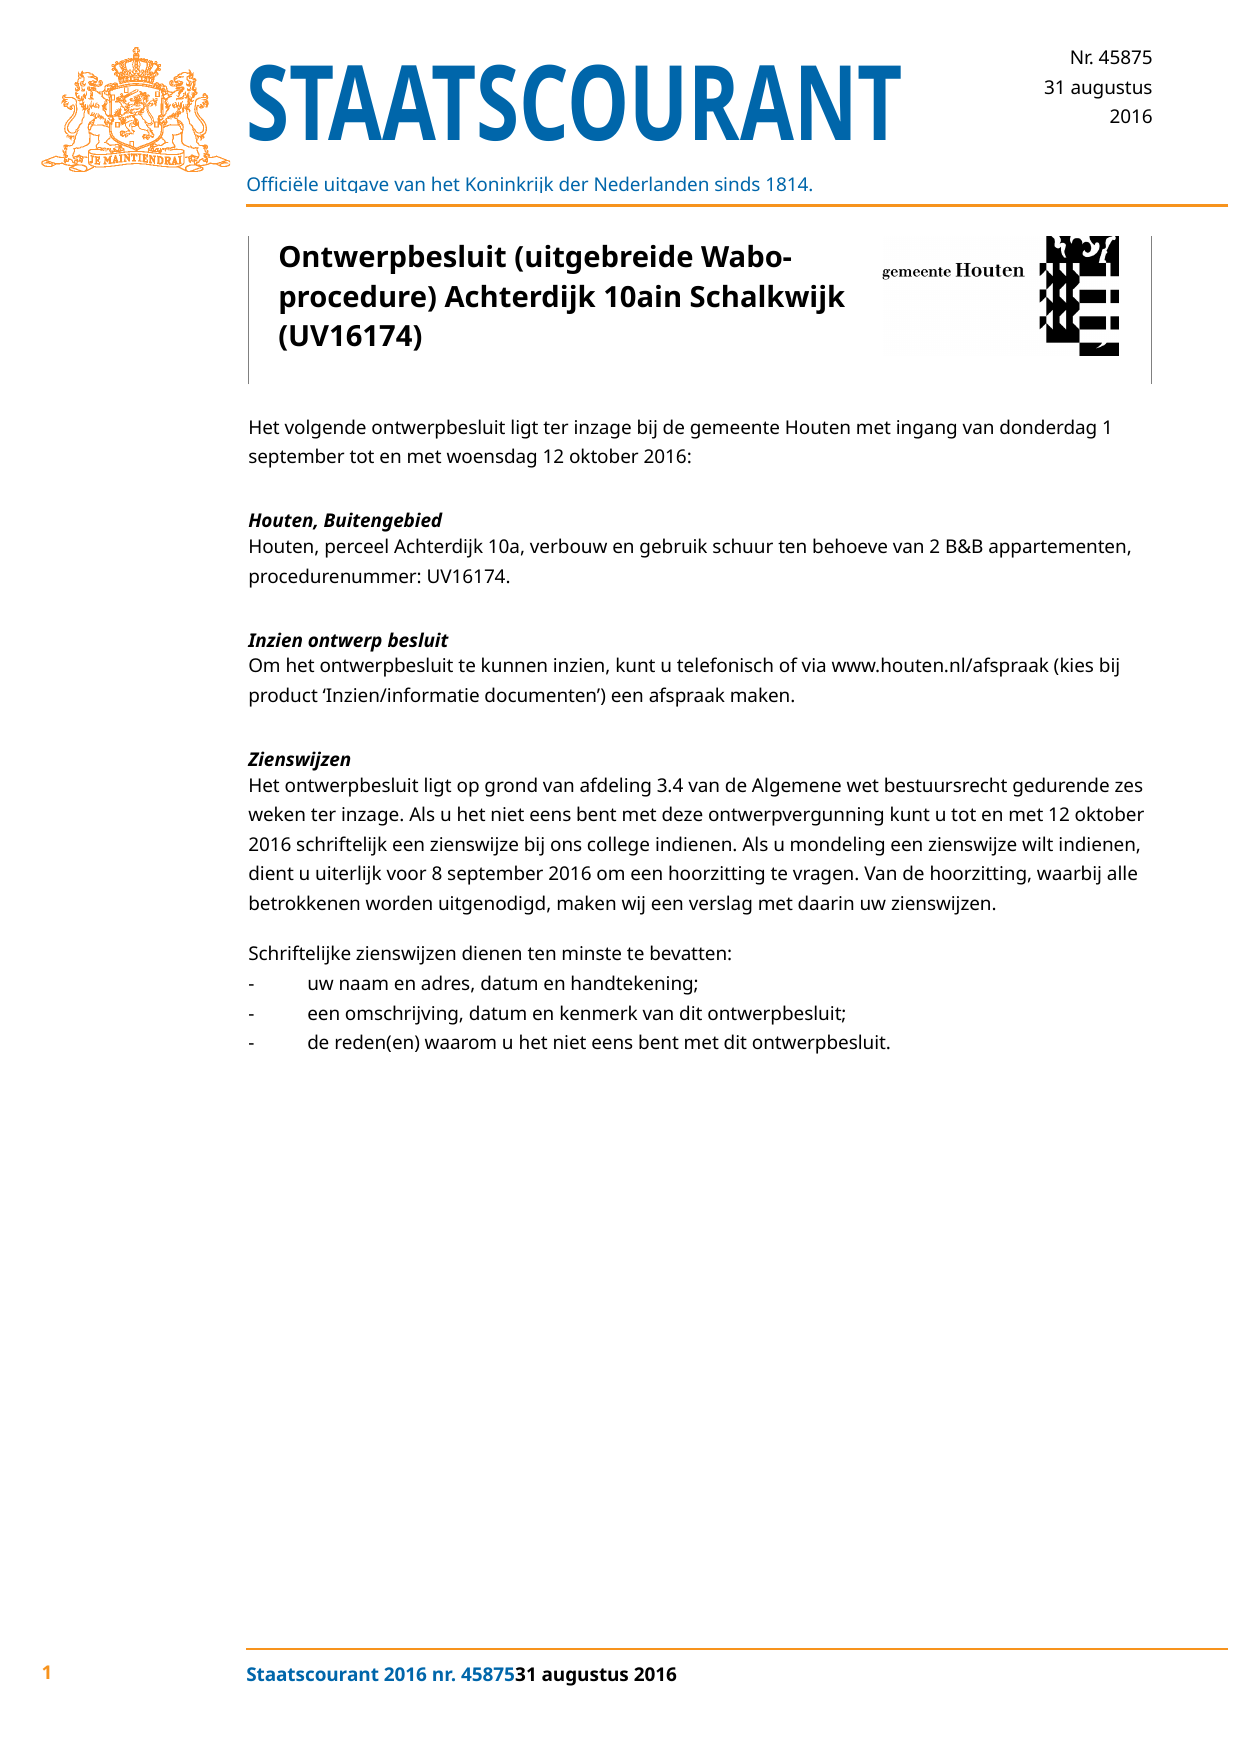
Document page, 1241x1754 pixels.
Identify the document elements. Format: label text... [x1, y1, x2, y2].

list uw naam en adres, datum en handtekening; [248, 970, 1152, 996]
list een omschrijving, datum en kenmerk van dit ontwerpbesluit; [248, 1000, 1152, 1025]
table_header Ontwerpbesluit (uitgebreide Wabo-procedure) Achterdijk 10ain Schalkwijk (UV16174) [249, 236, 850, 384]
text Om het ontwerpbesluit te kunnen inzien, kunt u telefonisch of via www.houten.nl/afspraak (kies bij product ‘Inzien/informatie documenten’) een afspraak maken. [248, 652, 1152, 708]
picture [41, 47, 231, 172]
text Houten, Buitengebied [248, 507, 1152, 533]
table_header [850, 236, 1151, 384]
text Houten, perceel Achterdijk 10a, verbouw en gebruik schuur ten behoeve van 2 B&B appartementen, procedurenummer: UV16174. [248, 533, 1152, 588]
text Schriftelijke zienswijzen dienen ten minste te bevatten: [248, 941, 1152, 966]
picture [882, 236, 1119, 356]
text Inzien ontwerp besluit [248, 627, 1152, 652]
text Zienswijzen [248, 746, 1152, 772]
list de reden(en) waarom u het niet eens bent met dit ontwerpbesluit. [248, 1029, 1152, 1055]
text Het ontwerpbesluit ligt op grond van afdeling 3.4 van de Algemene wet bestuursrecht gedurende zes weken ter inzage. Als u het niet eens bent met deze ontwerpvergunning kunt u tot en met 12 oktober 2016 schriftelijk een zienswijze bij ons college indienen. Als u mondeling een zienswijze wilt indienen, dient u uiterlijk voor 8 september 2016 om een hoorzitting te vragen. Van de hoorzitting, waarbij alle betrokkenen worden uitgenodigd, maken wij een verslag met daarin uw zienswijzen. [248, 772, 1152, 916]
text Het volgende ontwerpbesluit ligt ter inzage bij de gemeente Houten met ingang van donderdag 1 september tot en met woensdag 12 oktober 2016: [248, 414, 1152, 469]
